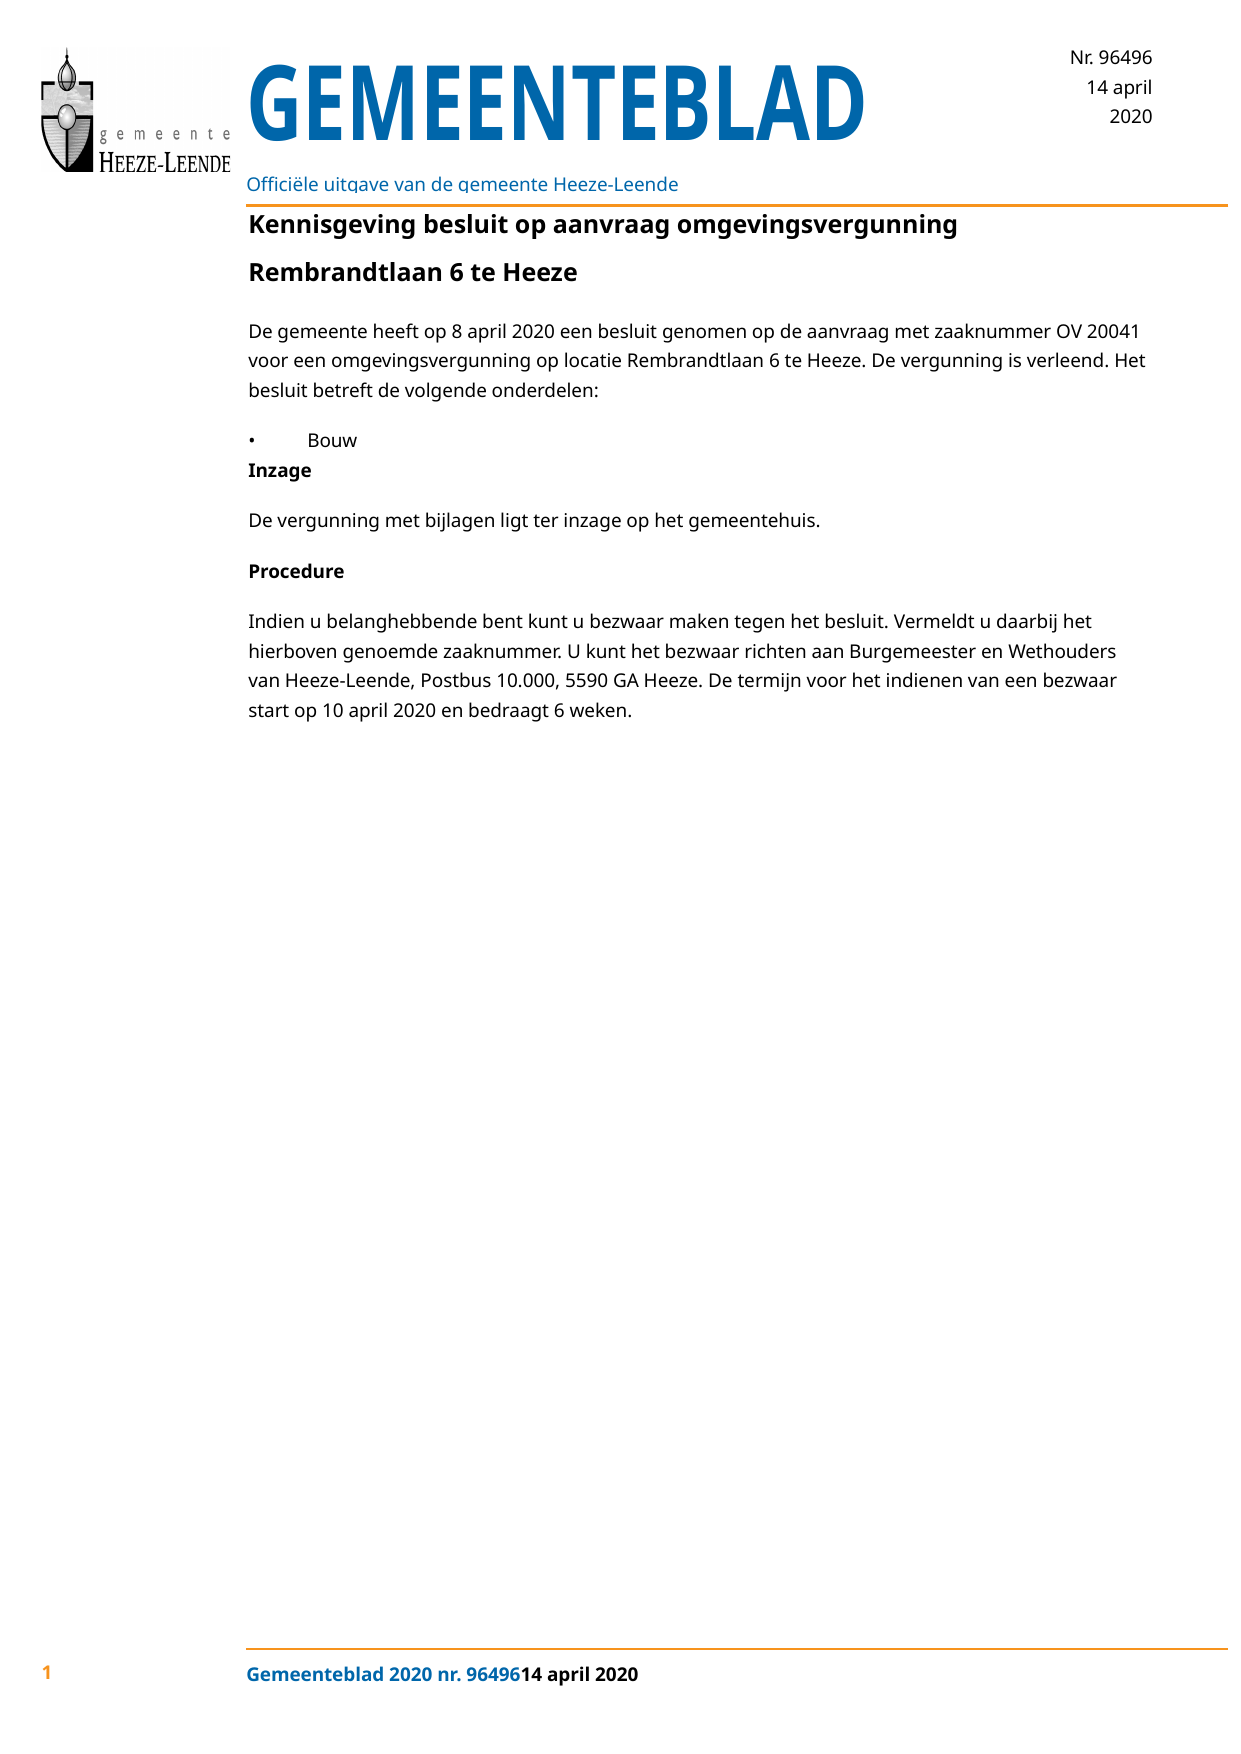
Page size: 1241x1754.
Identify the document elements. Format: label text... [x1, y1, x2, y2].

text Indien u belanghebbende bent kunt u bezwaar maken tegen het besluit. Vermeldt u daarbij het hierboven genoemde zaaknummer. U kunt het bezwaar richten aan Burgemeester en Wethouders van Heeze-Leende, Postbus 10.000, 5590 GA Heeze. De termijn voor het indienen van een bezwaar start op 10 april 2020 en bedraagt 6 weken. [248, 608, 1152, 723]
text Inzage [248, 457, 1152, 483]
text De gemeente heeft op 8 april 2020 een besluit genomen op de aanvraag met zaaknummer OV 20041 voor een omgevingsvergunning op locatie Rembrandtlaan 6 te Heeze. De vergunning is verleend. Het besluit betreft de volgende onderdelen: [248, 318, 1152, 403]
list Bouw [248, 427, 1152, 453]
text Procedure [248, 558, 1152, 584]
picture [41, 47, 231, 172]
text De vergunning met bijlagen ligt ter inzage op het gemeentehuis. [248, 507, 1152, 533]
text Kennisgeving besluit op aanvraag omgevingsvergunning Rembrandtlaan 6 te Heeze [248, 207, 1152, 288]
